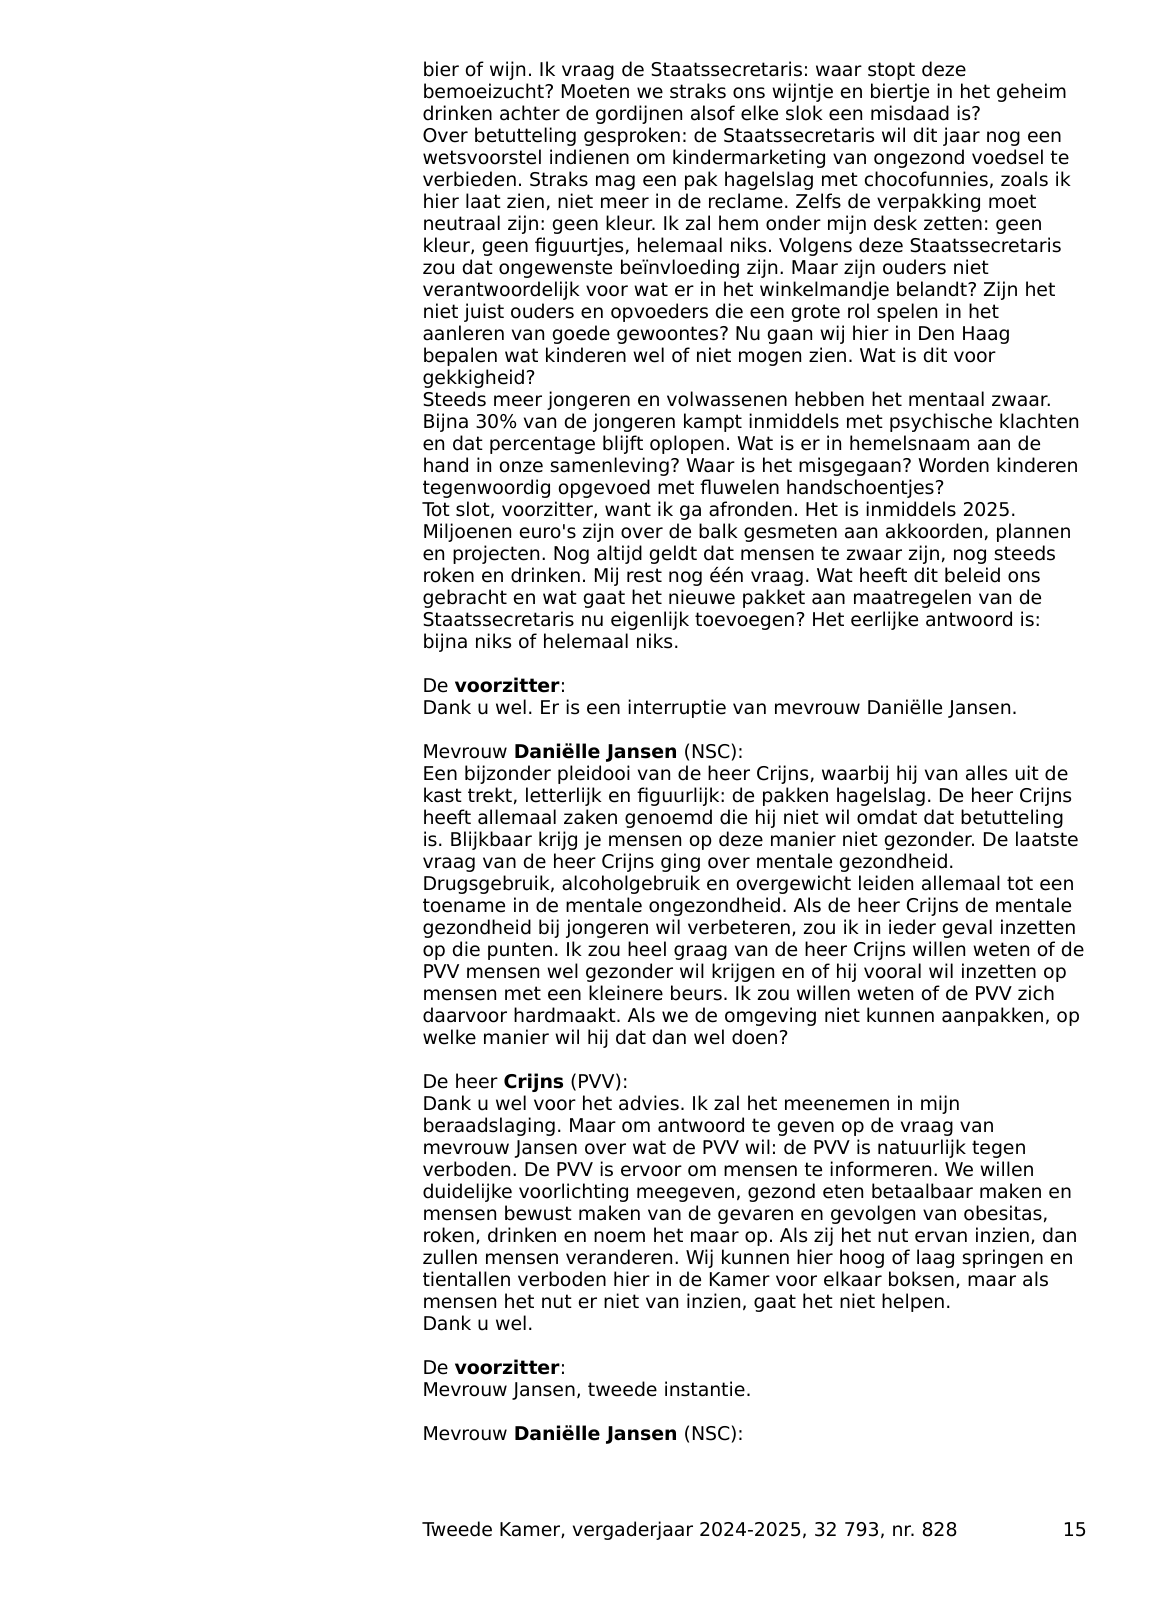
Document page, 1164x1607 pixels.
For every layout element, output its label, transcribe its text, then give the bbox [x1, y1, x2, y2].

text Dank u wel. [422, 1312, 1087, 1334]
text De voorzitter: [422, 1357, 1087, 1379]
text Steeds meer jongeren en volwassenen hebben het mentaal zwaar. Bijna 30% van de jongeren kampt inmiddels met psychische klachten en dat percentage blijft oplopen. Wat is er in hemelsnaam aan de hand in onze samenleving? Waar is het misgegaan? Worden kinderen tegenwoordig opgevoed met fluwelen handschoentjes? [422, 389, 1087, 499]
text Mevrouw Daniëlle Jansen (NSC): [422, 741, 1087, 763]
text Mevrouw Daniëlle Jansen (NSC): [422, 1423, 1087, 1445]
text Een bijzonder pleidooi van de heer Crijns, waarbij hij van alles uit de kast trekt, letterlijk en figuurlijk: de pakken hagelslag. De heer Crijns heeft allemaal zaken genoemd die hij niet wil omdat dat betutteling is. Blijkbaar krijg je mensen op deze manier niet gezonder. De laatste vraag van de heer Crijns ging over mentale gezondheid. Drugsgebruik, alcoholgebruik en overgewicht leiden allemaal tot een toename in de mentale ongezondheid. Als de heer Crijns de mentale gezondheid bij jongeren wil verbeteren, zou ik in ieder geval inzetten op die punten. Ik zou heel graag van de heer Crijns willen weten of de PVV mensen wel gezonder wil krijgen en of hij vooral wil inzetten op mensen met een kleinere beurs. Ik zou willen weten of de PVV zich daarvoor hardmaakt. Als we de omgeving niet kunnen aanpakken, op welke manier wil hij dat dan wel doen? [422, 763, 1087, 1048]
text Over betutteling gesproken: de Staatssecretaris wil dit jaar nog een wetsvoorstel indienen om kindermarketing van ongezond voedsel te verbieden. Straks mag een pak hagelslag met chocofunnies, zoals ik hier laat zien, niet meer in de reclame. Zelfs de verpakking moet neutraal zijn: geen kleur. Ik zal hem onder mijn desk zetten: geen kleur, geen figuurtjes, helemaal niks. Volgens deze Staatssecretaris zou dat ongewenste beïnvloeding zijn. Maar zijn ouders niet verantwoordelijk voor wat er in het winkelmandje belandt? Zijn het niet juist ouders en opvoeders die een grote rol spelen in het aanleren van goede gewoontes? Nu gaan wij hier in Den Haag bepalen wat kinderen wel of niet mogen zien. Wat is dit voor gekkigheid? [422, 125, 1087, 389]
text bier of wijn. Ik vraag de Staatssecretaris: waar stopt deze bemoeizucht? Moeten we straks ons wijntje en biertje in het geheim drinken achter de gordijnen alsof elke slok een misdaad is? [422, 59, 1087, 125]
text De voorzitter: [422, 675, 1087, 697]
text Tot slot, voorzitter, want ik ga afronden. Het is inmiddels 2025. Miljoenen euro's zijn over de balk gesmeten aan akkoorden, plannen en projecten. Nog altijd geldt dat mensen te zwaar zijn, nog steeds roken en drinken. Mij rest nog één vraag. Wat heeft dit beleid ons gebracht en wat gaat het nieuwe pakket aan maatregelen van de Staatssecretaris nu eigenlijk toevoegen? Het eerlijke antwoord is: bijna niks of helemaal niks. [422, 499, 1087, 652]
text Dank u wel. Er is een interruptie van mevrouw Daniëlle Jansen. [422, 697, 1087, 719]
text Dank u wel voor het advies. Ik zal het meenemen in mijn beraadslaging. Maar om antwoord te geven op de vraag van mevrouw Jansen over wat de PVV wil: de PVV is natuurlijk tegen verboden. De PVV is ervoor om mensen te informeren. We willen duidelijke voorlichting meegeven, gezond eten betaalbaar maken en mensen bewust maken van de gevaren en gevolgen van obesitas, roken, drinken en noem het maar op. Als zij het nut ervan inzien, dan zullen mensen veranderen. Wij kunnen hier hoog of laag springen en tientallen verboden hier in de Kamer voor elkaar boksen, maar als mensen het nut er niet van inzien, gaat het niet helpen. [422, 1093, 1087, 1312]
text De heer Crijns (PVV): [422, 1071, 1087, 1093]
text Mevrouw Jansen, tweede instantie. [422, 1379, 1087, 1401]
